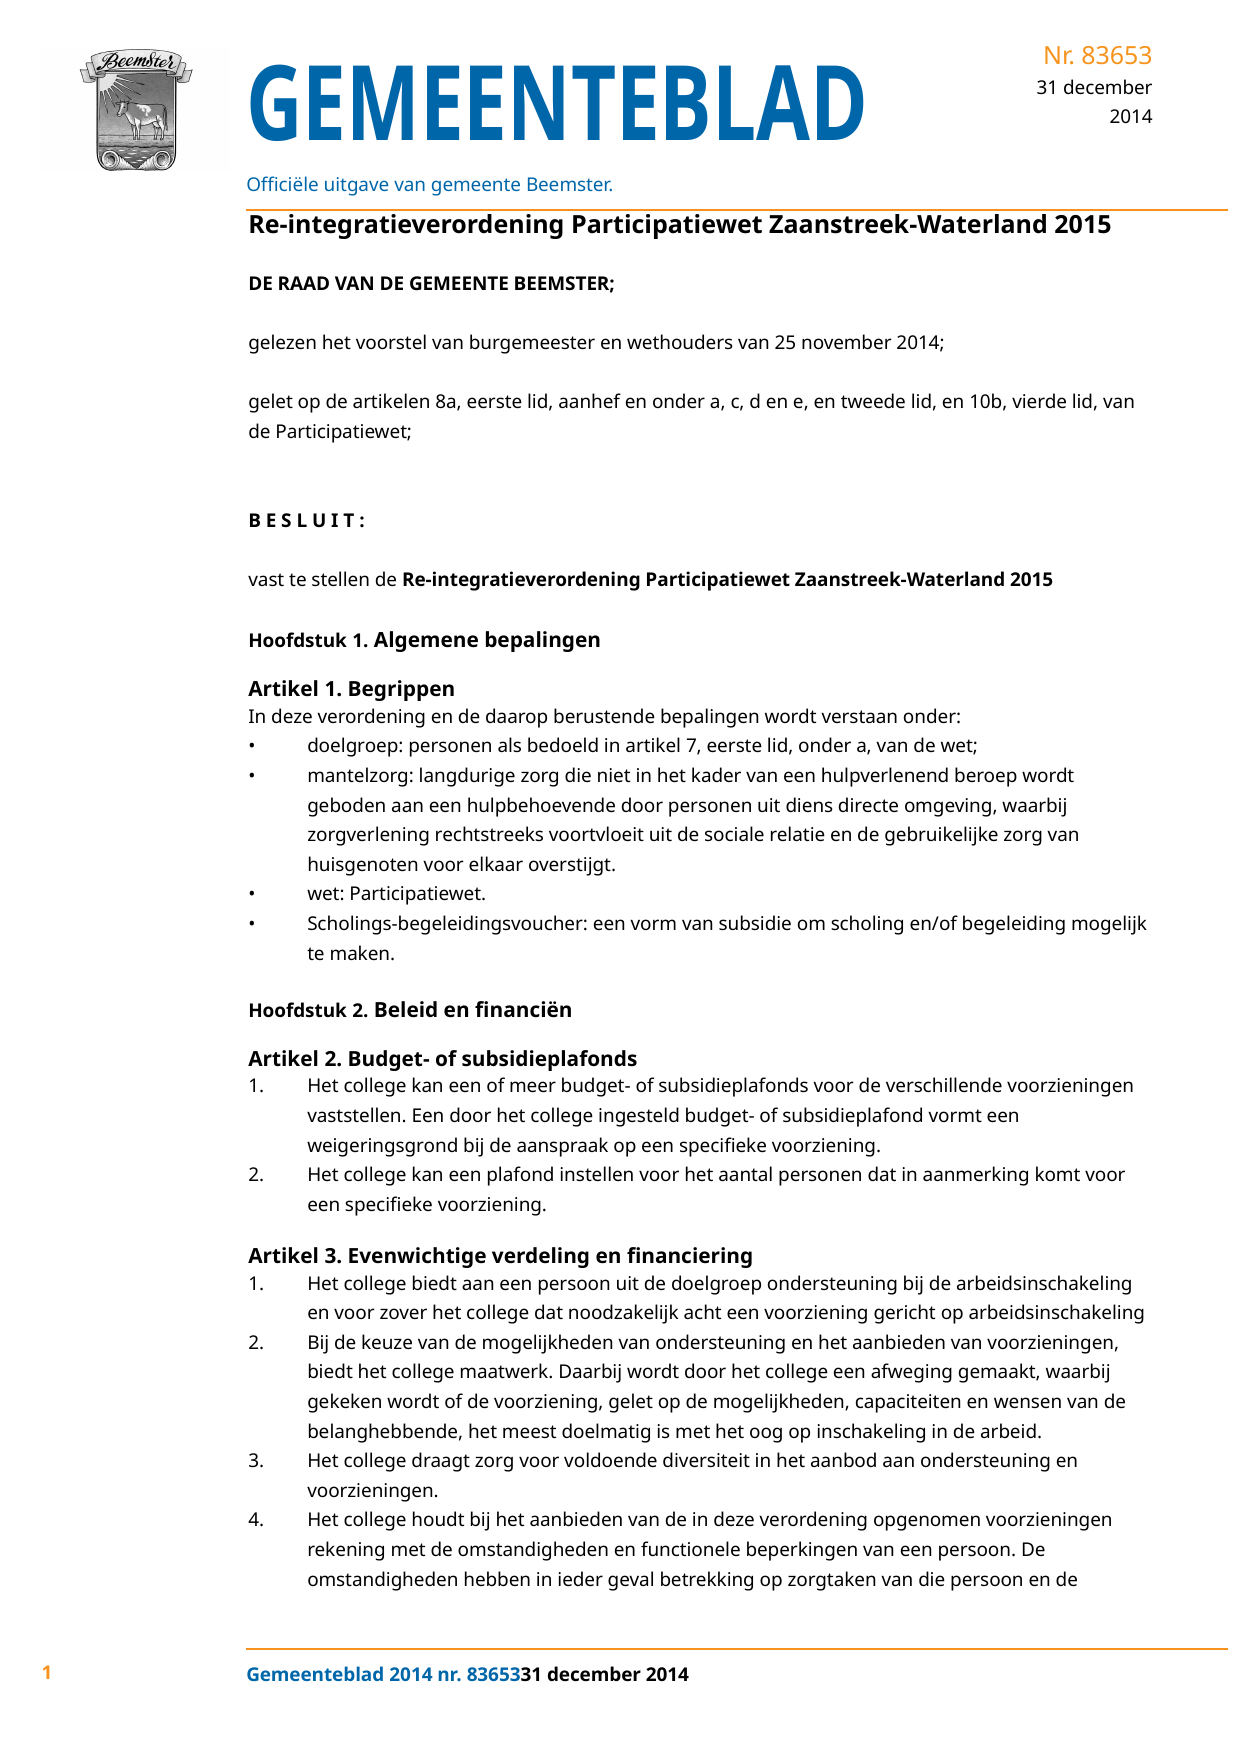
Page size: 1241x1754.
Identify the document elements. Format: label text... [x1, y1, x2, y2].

text In deze verordening en de daarop berustende bepalingen wordt verstaan onder: [248, 703, 1152, 729]
text DE RAAD VAN DE GEMEENTE BEEMSTER; [248, 270, 1152, 296]
text Hoofdstuk 2. Beleid en financiën [248, 995, 1152, 1023]
list Scholings-begeleidingsvoucher: een vorm van subsidie om scholing en/of begeleiding mogelijk te maken. [248, 910, 1152, 965]
text Hoofdstuk 1. Algemene bepalingen [248, 625, 1152, 654]
text Re-integratieverordening Participatiewet Zaanstreek-Waterland 2015 [248, 211, 1152, 241]
list wet: Participatiewet. [248, 881, 1152, 906]
list Bij de keuze van de mogelijkheden van ondersteuning en het aanbieden van voorzieningen, biedt het college maatwerk. Daarbij wordt door het college een afweging gemaakt, waarbij gekeken wordt of de voorziening, gelet op de mogelijkheden, capaciteiten en wensen van de belanghebbende, het meest doelmatig is met het oog op inschakeling in de arbeid. [248, 1329, 1152, 1443]
text Artikel 3. Evenwichtige verdeling en financiering [248, 1241, 1152, 1270]
text gelet op de artikelen 8a, eerste lid, aanhef en onder a, c, d en e, en tweede lid, en 10b, vierde lid, van de Participatiewet; [248, 389, 1152, 444]
list Het college draagt zorg voor voldoende diversiteit in het aanbod aan ondersteuning en voorzieningen. [248, 1447, 1152, 1503]
list doelgroep: personen als bedoeld in artikel 7, eerste lid, onder a, van de wet; [248, 733, 1152, 758]
text B E S L U I T : [248, 507, 1152, 533]
text Artikel 1. Begrippen [248, 674, 1152, 703]
text vast te stellen de Re-integratieverordening Participatiewet Zaanstreek-Waterland 2015 [248, 566, 1152, 592]
list mantelzorg: langdurige zorg die niet in het kader van een hulpverlenend beroep wordt geboden aan een hulpbehoevende door personen uit diens directe omgeving, waarbij zorgverlening rechtstreeks voortvloeit uit de sociale relatie en de gebruikelijke zorg van huisgenoten voor elkaar overstijgt. [248, 762, 1152, 877]
list Het college biedt aan een persoon uit de doelgroep ondersteuning bij de arbeidsinschakeling en voor zover het college dat noodzakelijk acht een voorziening gericht op arbeidsinschakeling [248, 1270, 1152, 1325]
text gelezen het voorstel van burgemeester en wethouders van 25 november 2014; [248, 329, 1152, 355]
list Het college kan een of meer budget- of subsidieplafonds voor de verschillende voorzieningen vaststellen. Een door het college ingesteld budget- of subsidieplafond vormt een weigeringsgrond bij de aanspraak op een specifieke voorziening. [248, 1073, 1152, 1158]
list Het college houdt bij het aanbieden van de in deze verordening opgenomen voorzieningen rekening met de omstandigheden en functionele beperkingen van een persoon. De omstandigheden hebben in ieder geval betrekking op zorgtaken van die persoon en de [248, 1507, 1152, 1591]
picture [41, 47, 231, 172]
text Artikel 2. Budget- of subsidieplafonds [248, 1044, 1152, 1073]
list Het college kan een plafond instellen voor het aantal personen dat in aanmerking komt voor een specifieke voorziening. [248, 1161, 1152, 1217]
